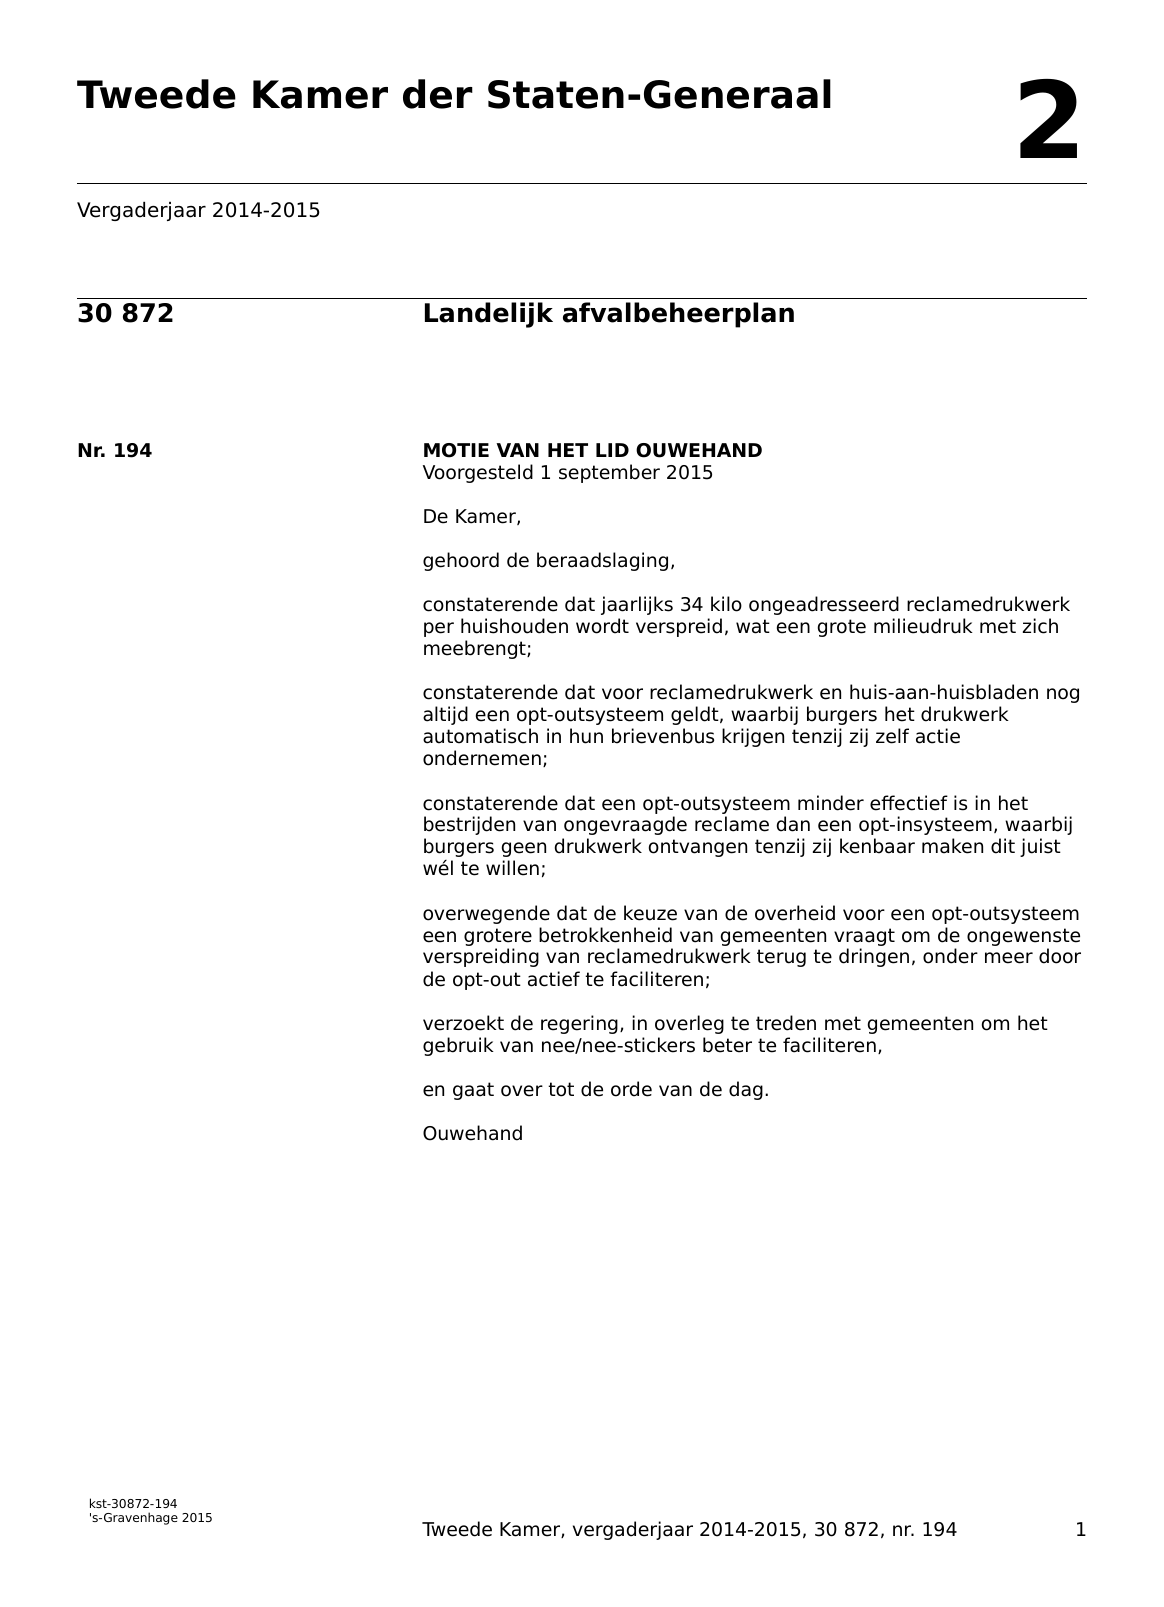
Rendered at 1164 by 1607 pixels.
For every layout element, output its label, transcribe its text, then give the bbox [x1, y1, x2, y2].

text overwegende dat de keuze van de overheid voor een opt-outsysteem een grotere betrokkenheid van gemeenten vraagt om de ongewenste verspreiding van reclamedrukwerk terug te dringen, onder meer door de opt-out actief te faciliteren; [422, 902, 1087, 990]
text Ouwehand [422, 1123, 1087, 1145]
table_cell Vergaderjaar 2014-2015 [77, 184, 1087, 298]
table_header 2 [886, 59, 1087, 183]
text kst-30872-194 [88, 1497, 323, 1511]
subtitle 30 872 Landelijk afvalbeheerplan [77, 299, 1087, 329]
text en gaat over tot de orde van de dag. [422, 1079, 1087, 1101]
table_header Tweede Kamer der Staten-Generaal [77, 59, 886, 183]
text verzoekt de regering, in overleg te treden met gemeenten om het gebruik van nee/nee-stickers beter te faciliteren, [422, 1013, 1087, 1057]
text gehoord de beraadslaging, [422, 550, 1087, 572]
text constaterende dat voor reclamedrukwerk en huis-aan-huisbladen nog altijd een opt-outsysteem geldt, waarbij burgers het drukwerk automatisch in hun brievenbus krijgen tenzij zij zelf actie ondernemen; [422, 682, 1087, 770]
text Voorgesteld 1 september 2015 [422, 462, 1087, 484]
subtitle Nr. 194 MOTIE VAN HET LID OUWEHAND [77, 440, 1087, 462]
text constaterende dat jaarlijks 34 kilo ongeadresseerd reclamedrukwerk per huishouden wordt verspreid, wat een grote milieudruk met zich meebrengt; [422, 594, 1087, 660]
text De Kamer, [422, 506, 1087, 528]
text 's-Gravenhage 2015 [88, 1511, 323, 1525]
text constaterende dat een opt-outsysteem minder effectief is in het bestrijden van ongevraagde reclame dan een opt-insysteem, waarbij burgers geen drukwerk ontvangen tenzij zij kenbaar maken dit juist wél te willen; [422, 792, 1087, 880]
